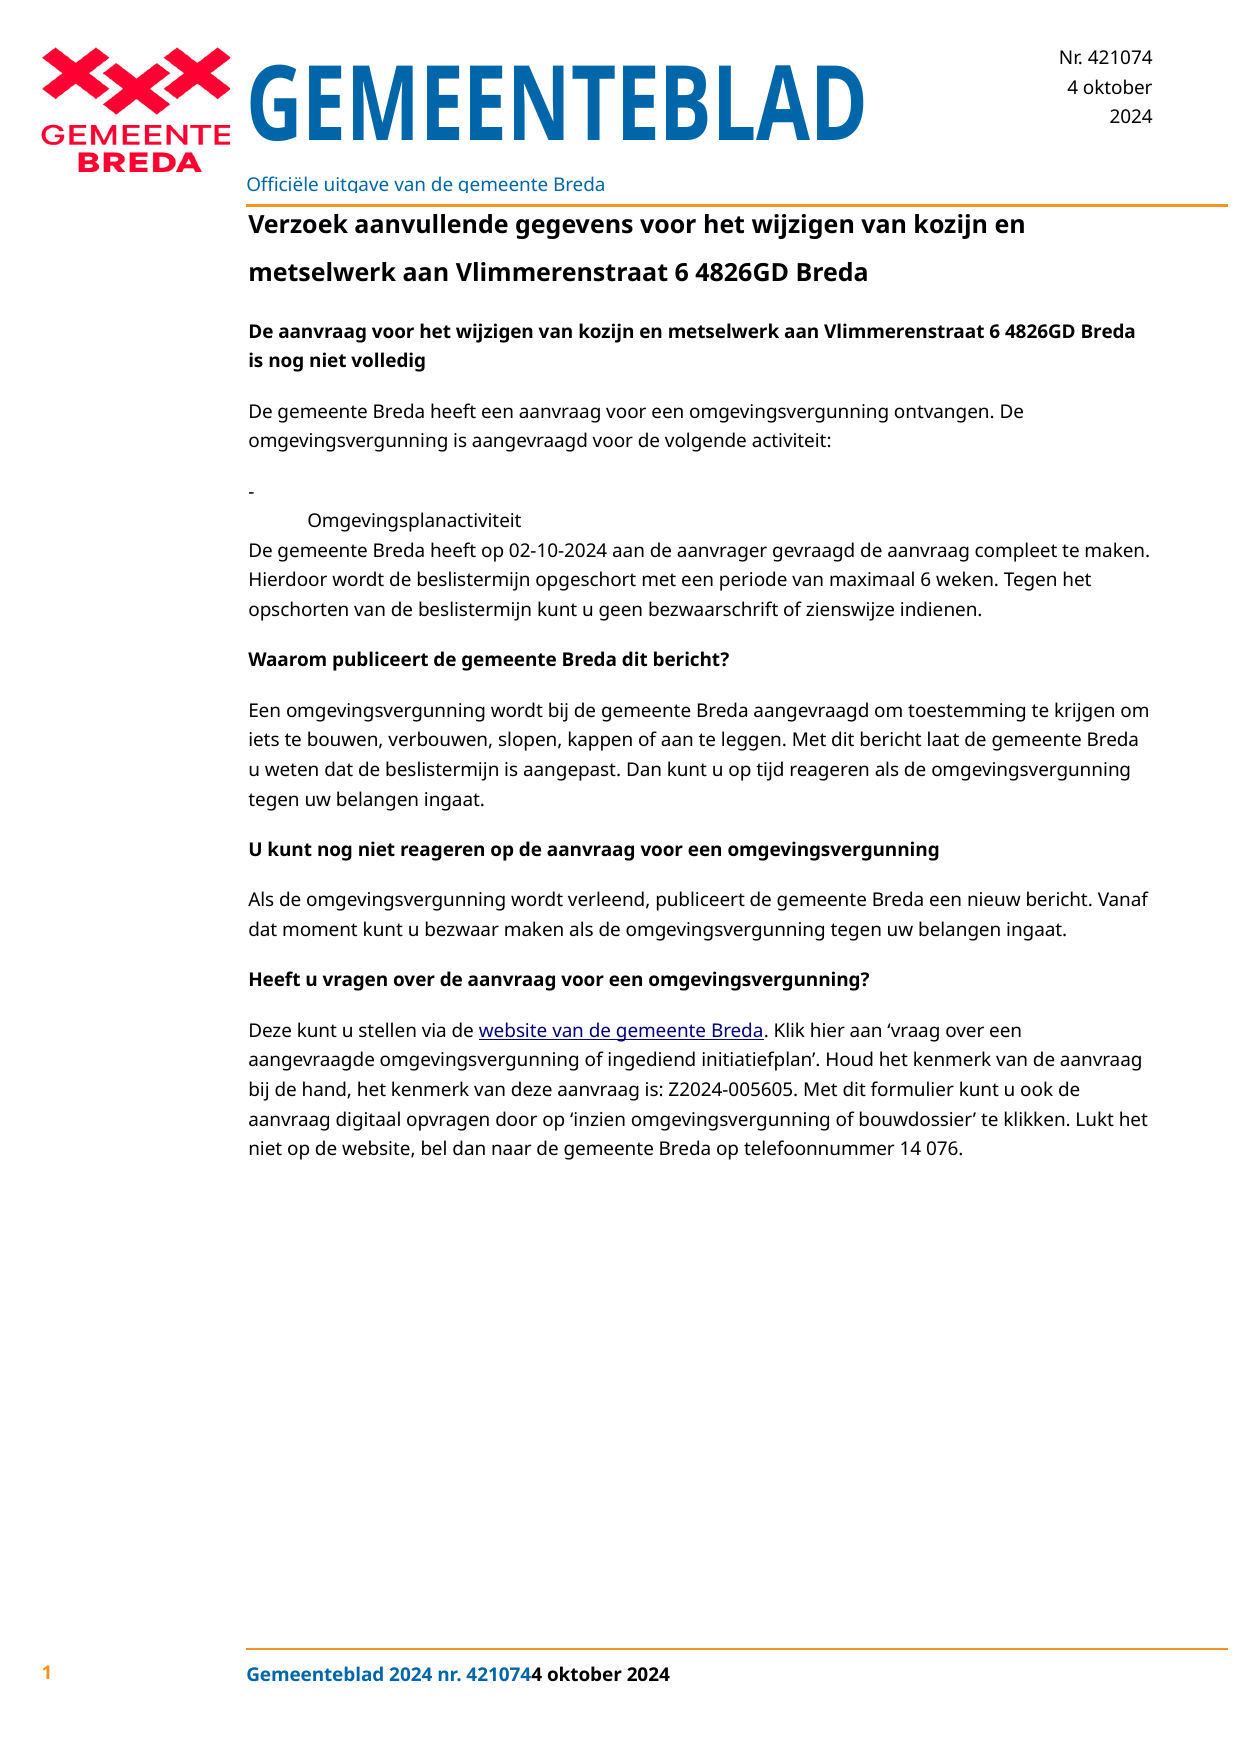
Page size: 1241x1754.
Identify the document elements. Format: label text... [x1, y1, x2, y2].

text De gemeente Breda heeft op 02-10-2024 aan de aanvrager gevraagd de aanvraag compleet te maken. Hierdoor wordt de beslistermijn opgeschort met een periode van maximaal 6 weken. Tegen het opschorten van de beslistermijn kunt u geen bezwaarschrift of zienswijze indienen. [248, 537, 1152, 622]
text Deze kunt u stellen via de website van de gemeente Breda. Klik hier aan ‘vraag over een aangevraagde omgevingsvergunning of ingediend initiatiefplan’. Houd het kenmerk van de aanvraag bij de hand, het kenmerk van deze aanvraag is: Z2024-005605. Met dit formulier kunt u ook de aanvraag digitaal opvragen door op ‘inzien omgevingsvergunning of bouwdossier’ te klikken. Lukt het niet op de website, bel dan naar de gemeente Breda op telefoonnummer 14 076. [248, 1017, 1152, 1161]
text De aanvraag voor het wijzigen van kozijn en metselwerk aan Vlimmerenstraat 6 4826GD Breda is nog niet volledig [248, 318, 1152, 373]
text Waarom publiceert de gemeente Breda dit bericht? [248, 647, 1152, 672]
text Verzoek aanvullende gegevens voor het wijzigen van kozijn en metselwerk aan Vlimmerenstraat 6 4826GD Breda [248, 207, 1152, 288]
text Als de omgevingsvergunning wordt verleend, publiceert de gemeente Breda een nieuw bericht. Vanaf dat moment kunt u bezwaar maken als de omgevingsvergunning tegen uw belangen ingaat. [248, 887, 1152, 942]
text Heeft u vragen over de aanvraag voor een omgevingsvergunning? [248, 967, 1152, 992]
text Een omgevingsvergunning wordt bij de gemeente Breda aangevraagd om toestemming te krijgen om iets te bouwen, verbouwen, slopen, kappen of aan te leggen. Met dit bericht laat de gemeente Breda u weten dat de beslistermijn is aangepast. Dan kunt u op tijd reageren als de omgevingsvergunning tegen uw belangen ingaat. [248, 697, 1152, 812]
text U kunt nog niet reageren op de aanvraag voor een omgevingsvergunning [248, 836, 1152, 862]
text De gemeente Breda heeft een aanvraag voor een omgevingsvergunning ontvangen. De omgevingsvergunning is aangevraagd voor de volgende activiteit: [248, 398, 1152, 453]
picture [41, 47, 231, 172]
list Omgevingsplanactiviteit [248, 507, 1152, 533]
